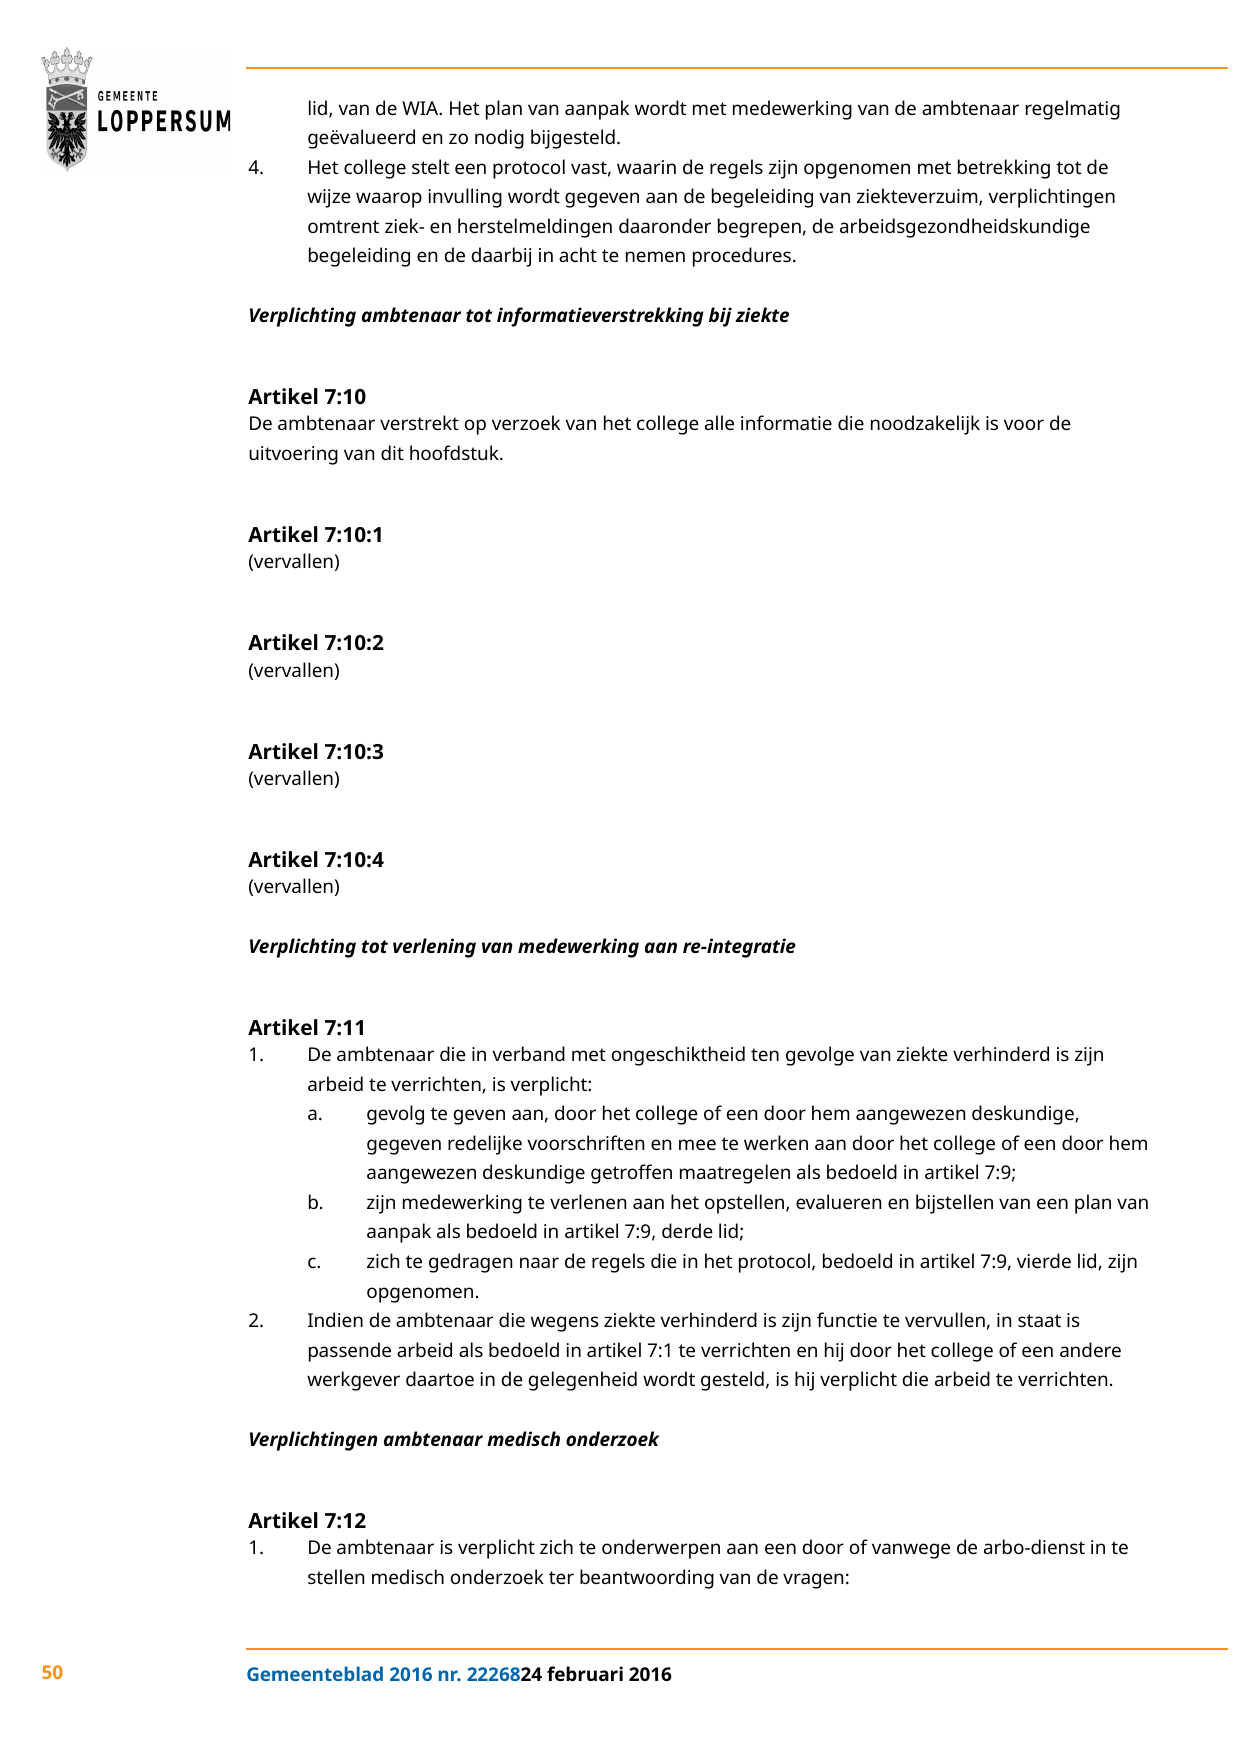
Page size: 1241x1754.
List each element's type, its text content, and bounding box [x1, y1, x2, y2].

list zich te gedragen naar de regels die in het protocol, bedoeld in artikel 7:9, vierde lid, zijn opgenomen. [307, 1248, 1152, 1304]
text Artikel 7:10:2 [248, 628, 1152, 657]
list gevolg te geven aan, door het college of een door hem aangewezen deskundige, gegeven redelijke voorschriften en mee te werken aan door het college of een door hem aangewezen deskundige getroffen maatregelen als bedoeld in artikel 7:9; [307, 1100, 1152, 1185]
list Indien de ambtenaar die wegens ziekte verhinderd is zijn functie te vervullen, in staat is passende arbeid als bedoeld in artikel 7:1 te verrichten en hij door het college of een andere werkgever daartoe in de gelegenheid wordt gesteld, is hij verplicht die arbeid te verrichten. [248, 1307, 1152, 1392]
text Verplichting tot verlening van medewerking aan re-integratie [248, 933, 1152, 958]
text Artikel 7:11 [248, 1013, 1152, 1041]
picture [41, 47, 231, 172]
text Artikel 7:12 [248, 1506, 1152, 1534]
list lid, van de WIA. Het plan van aanpak wordt met medewerking van de ambtenaar regelmatig geëvalueerd en zo nodig bijgesteld. [248, 95, 1152, 150]
text Verplichtingen ambtenaar medisch onderzoek [248, 1426, 1152, 1452]
text Artikel 7:10:3 [248, 737, 1152, 765]
text Artikel 7:10:1 [248, 520, 1152, 548]
text De ambtenaar verstrekt op verzoek van het college alle informatie die noodzakelijk is voor de uitvoering van dit hoofdstuk. [248, 410, 1152, 466]
text (vervallen) [248, 657, 1152, 682]
text (vervallen) [248, 765, 1152, 791]
list Het college stelt een protocol vast, waarin de regels zijn opgenomen met betrekking tot de wijze waarop invulling wordt gegeven aan de begeleiding van ziekteverzuim, verplichtingen omtrent ziek- en herstelmeldingen daaronder begrepen, de arbeidsgezondheidskundige begeleiding en de daarbij in acht te nemen procedures. [248, 154, 1152, 268]
list De ambtenaar die in verband met ongeschiktheid ten gevolge van ziekte verhinderd is zijn arbeid te verrichten, is verplicht: [248, 1041, 1152, 1097]
text Artikel 7:10 [248, 382, 1152, 410]
text (vervallen) [248, 548, 1152, 574]
text Artikel 7:10:4 [248, 845, 1152, 874]
text Verplichting ambtenaar tot informatieverstrekking bij ziekte [248, 302, 1152, 328]
list De ambtenaar is verplicht zich te onderwerpen aan een door of vanwege de arbo-dienst in te stellen medisch onderzoek ter beantwoording van de vragen: [248, 1534, 1152, 1589]
text (vervallen) [248, 874, 1152, 899]
list zijn medewerking te verlenen aan het opstellen, evalueren en bijstellen van een plan van aanpak als bedoeld in artikel 7:9, derde lid; [307, 1189, 1152, 1244]
